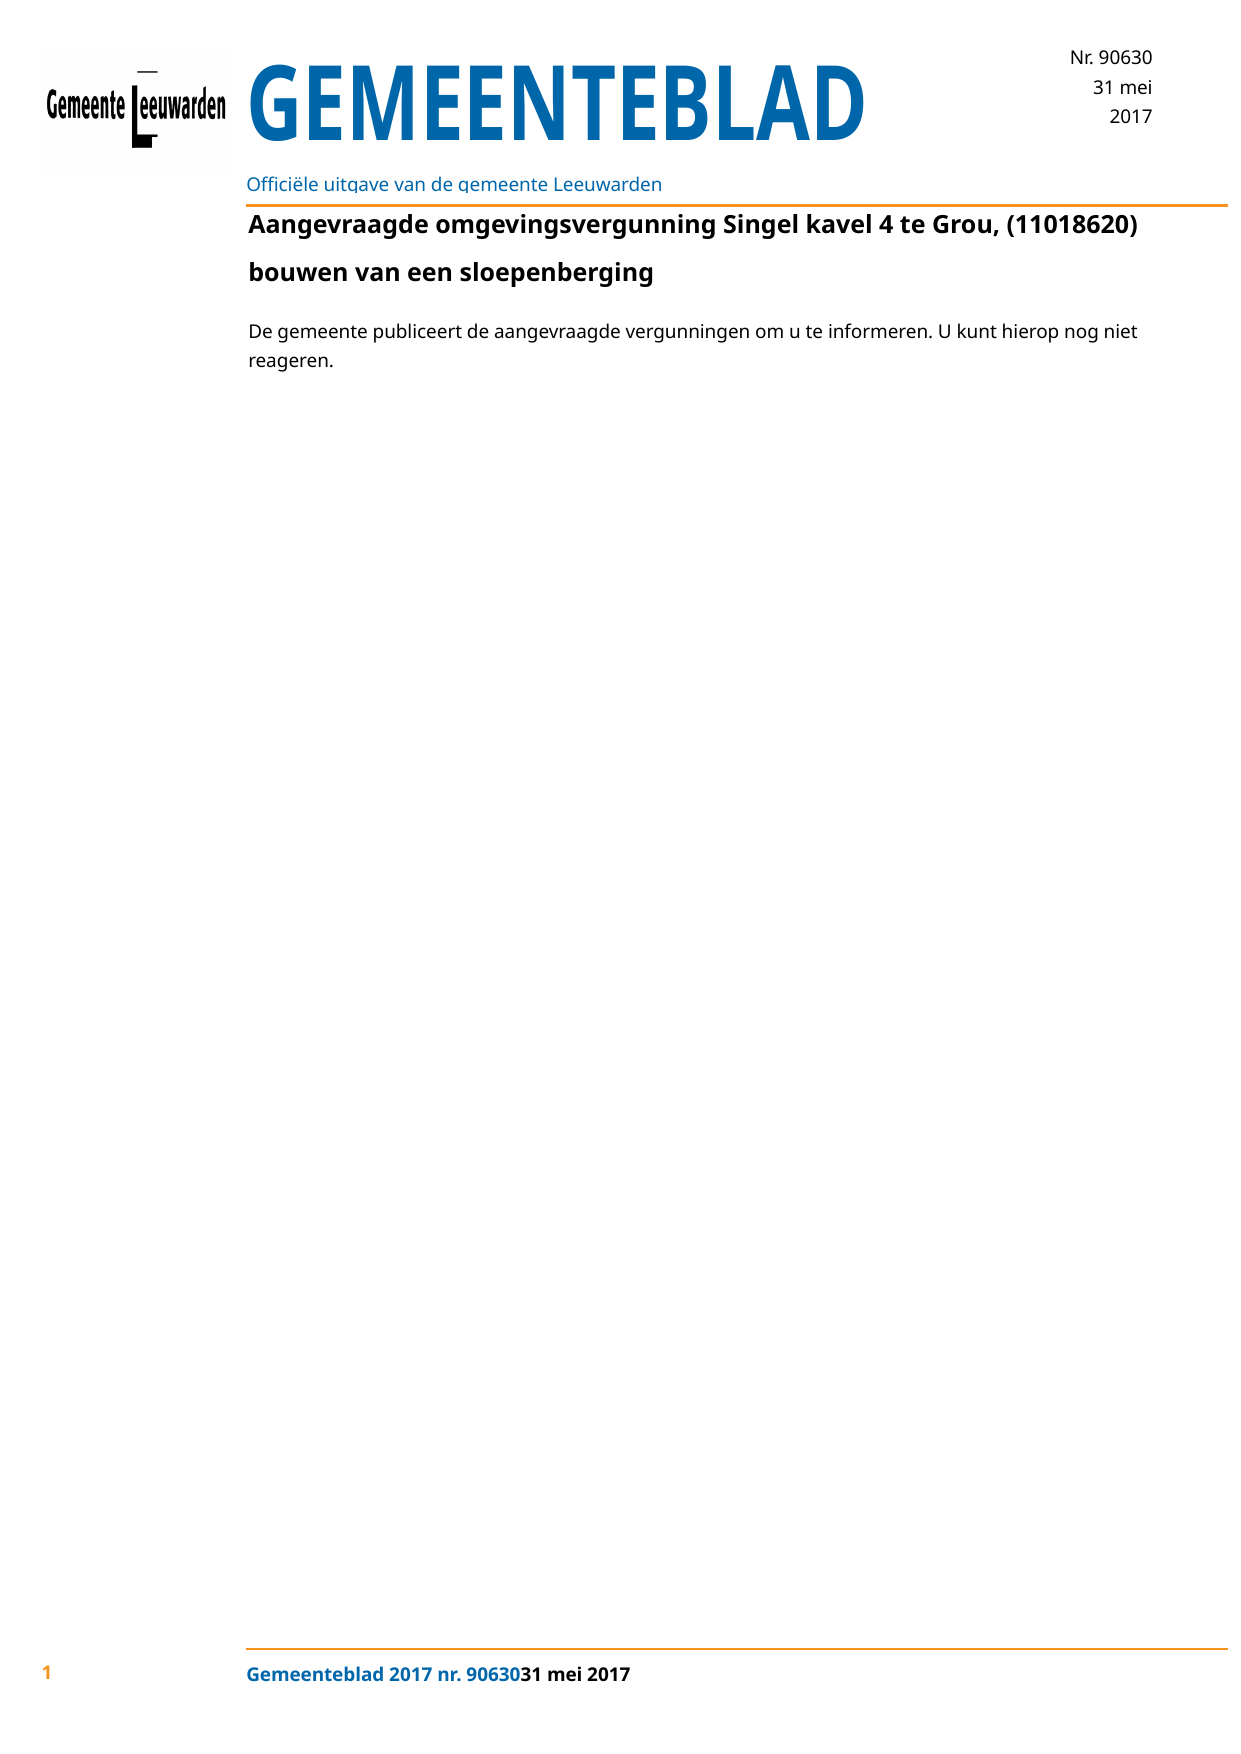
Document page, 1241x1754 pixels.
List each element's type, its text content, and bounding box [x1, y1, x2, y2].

text Aangevraagde omgevingsvergunning Singel kavel 4 te Grou, (11018620) bouwen van een sloepenberging [248, 207, 1152, 288]
picture [41, 47, 231, 172]
text De gemeente publiceert de aangevraagde vergunningen om u te informeren. U kunt hierop nog niet reageren. [248, 318, 1152, 373]
